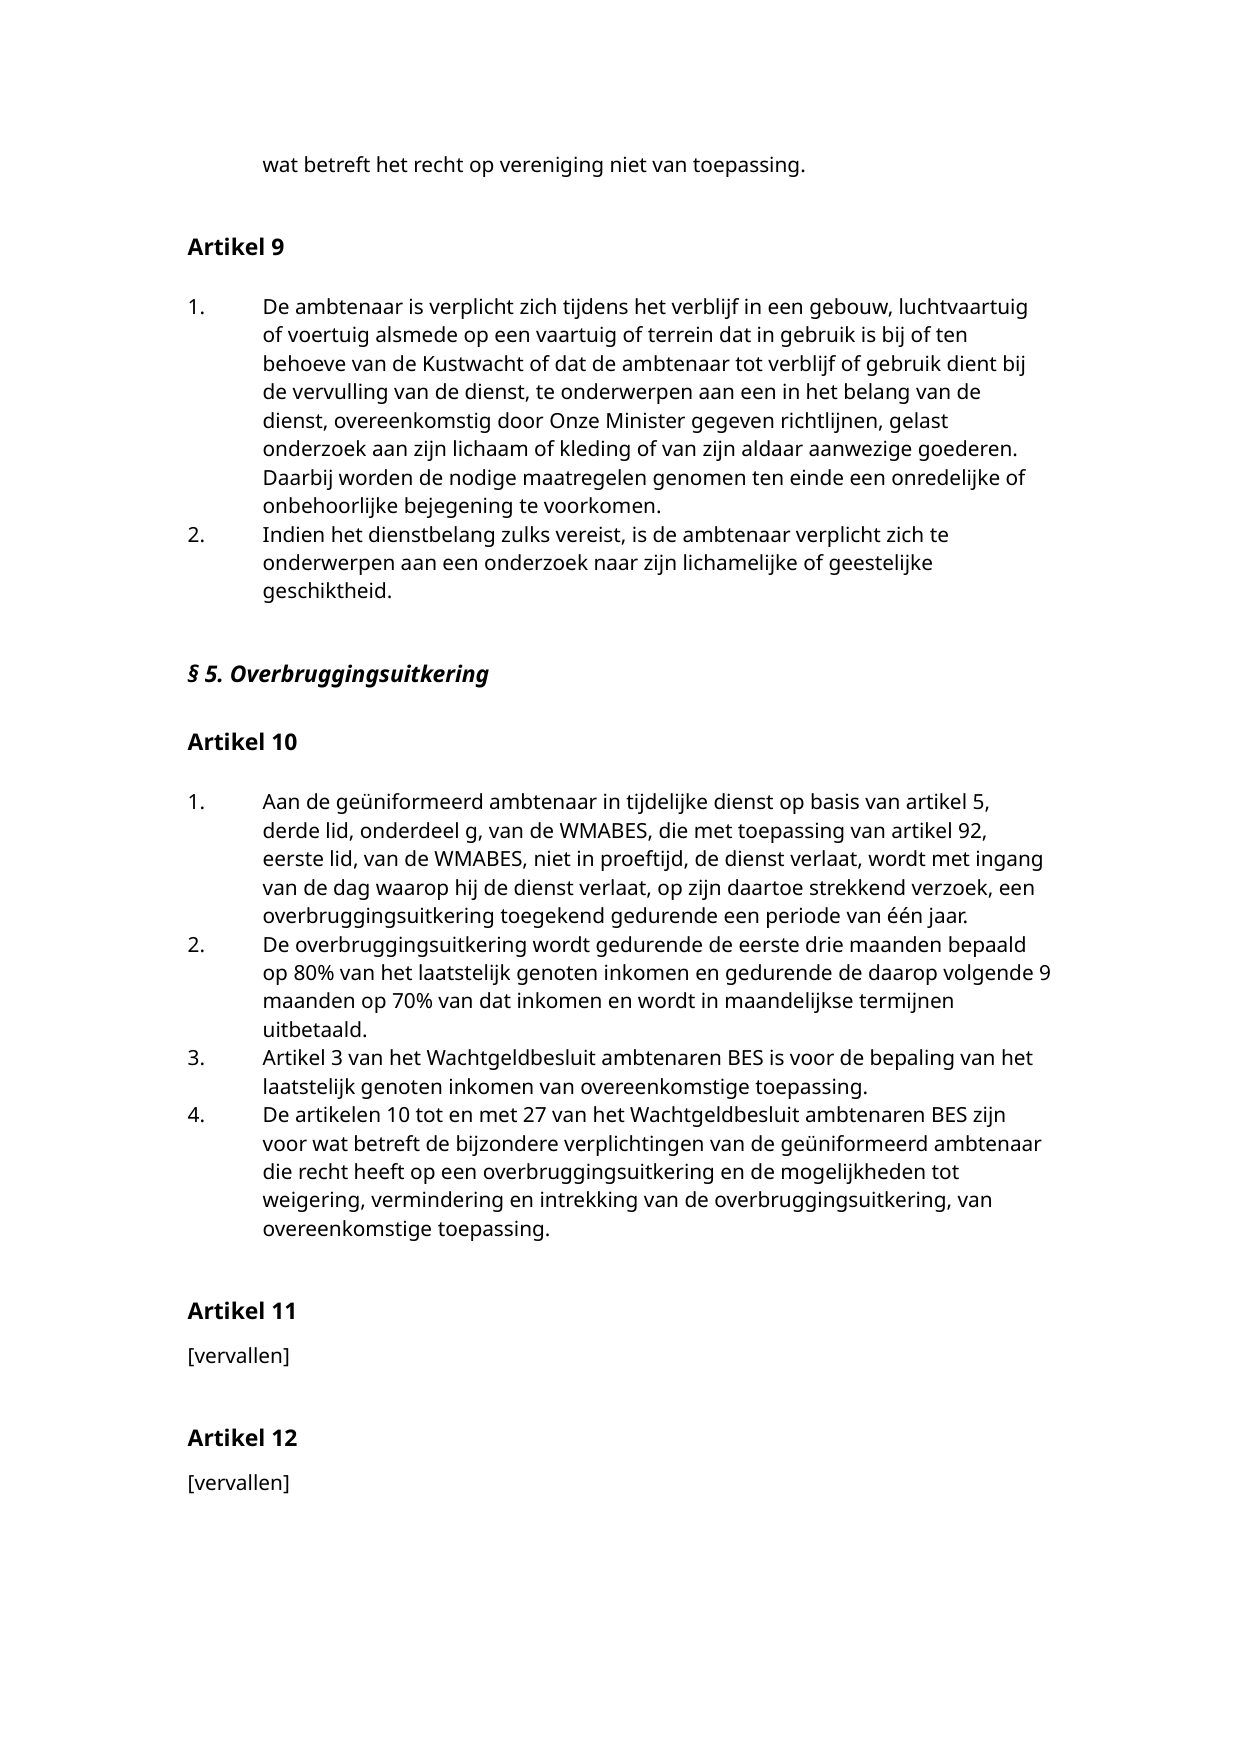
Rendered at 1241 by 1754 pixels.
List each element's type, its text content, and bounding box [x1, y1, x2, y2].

subtitle Artikel 11 [187, 1295, 1053, 1326]
subtitle Artikel 10 [187, 726, 1053, 757]
list De overbruggingsuitkering wordt gedurende de eerste drie maanden bepaald op 80% van het laatstelijk genoten inkomen en gedurende de daarop volgende 9 maanden op 70% van dat inkomen en wordt in maandelijkse termijnen uitbetaald. [187, 930, 1053, 1043]
list Artikel 3 van het Wachtgeldbesluit ambtenaren BES is voor de bepaling van het laatstelijk genoten inkomen van overeenkomstige toepassing. [187, 1043, 1053, 1100]
text [vervallen] [187, 1468, 1053, 1497]
subtitle § 5. Overbruggingsuitkering [187, 657, 1053, 689]
list De artikelen 10 tot en met 27 van het Wachtgeldbesluit ambtenaren BES zijn voor wat betreft de bijzondere verplichtingen van de geüniformeerd ambtenaar die recht heeft op een overbruggingsuitkering en de mogelijkheden tot weigering, vermindering en intrekking van de overbruggingsuitkering, van overeenkomstige toepassing. [187, 1100, 1053, 1242]
subtitle Artikel 9 [187, 231, 1053, 262]
list De ambtenaar is verplicht zich tijdens het verblijf in een gebouw, luchtvaartuig of voertuig alsmede op een vaartuig of terrein dat in gebruik is bij of ten behoeve van de Kustwacht of dat de ambtenaar tot verblijf of gebruik dient bij de vervulling van de dienst, te onderwerpen aan een in het belang van de dienst, overeenkomstig door Onze Minister gegeven richtlijnen, gelast onderzoek aan zijn lichaam of kleding of van zijn aldaar aanwezige goederen. Daarbij worden de nodige maatregelen genomen ten einde een onredelijke of onbehoorlijke bejegening te voorkomen. [187, 292, 1053, 520]
list wat betreft het recht op vereniging niet van toepassing. [187, 150, 1053, 178]
subtitle Artikel 12 [187, 1422, 1053, 1453]
text [vervallen] [187, 1341, 1053, 1370]
list Indien het dienstbelang zulks vereist, is de ambtenaar verplicht zich te onderwerpen aan een onderzoek naar zijn lichamelijke of geestelijke geschiktheid. [187, 520, 1053, 605]
list Aan de geüniformeerd ambtenaar in tijdelijke dienst op basis van artikel 5, derde lid, onderdeel g, van de WMABES, die met toepassing van artikel 92, eerste lid, van de WMABES, niet in proeftijd, de dienst verlaat, wordt met ingang van de dag waarop hij de dienst verlaat, op zijn daartoe strekkend verzoek, een overbruggingsuitkering toegekend gedurende een periode van één jaar. [187, 787, 1053, 930]
